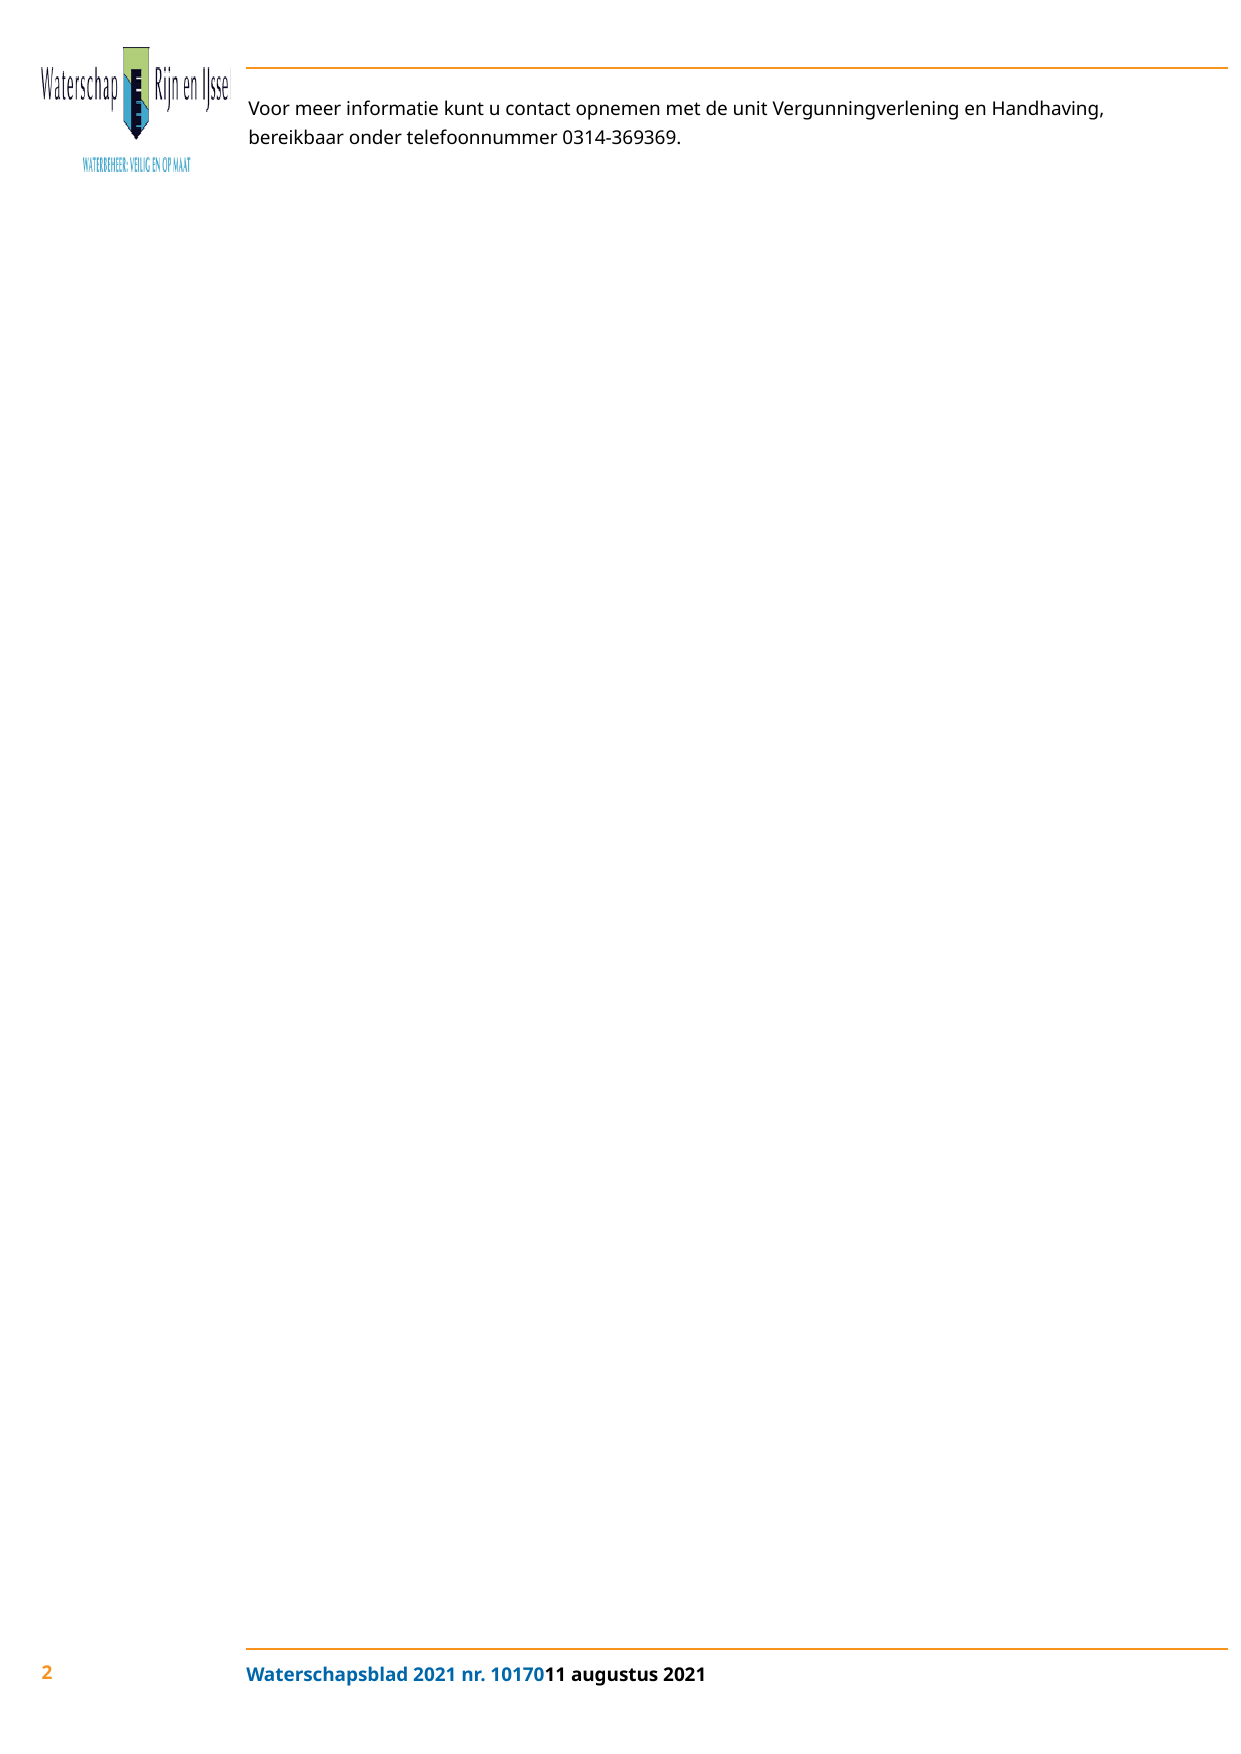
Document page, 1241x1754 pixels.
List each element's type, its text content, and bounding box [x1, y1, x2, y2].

picture [41, 47, 231, 172]
text Voor meer informatie kunt u contact opnemen met de unit Vergunningverlening en Handhaving, bereikbaar onder telefoonnummer 0314-369369. [248, 95, 1152, 150]
